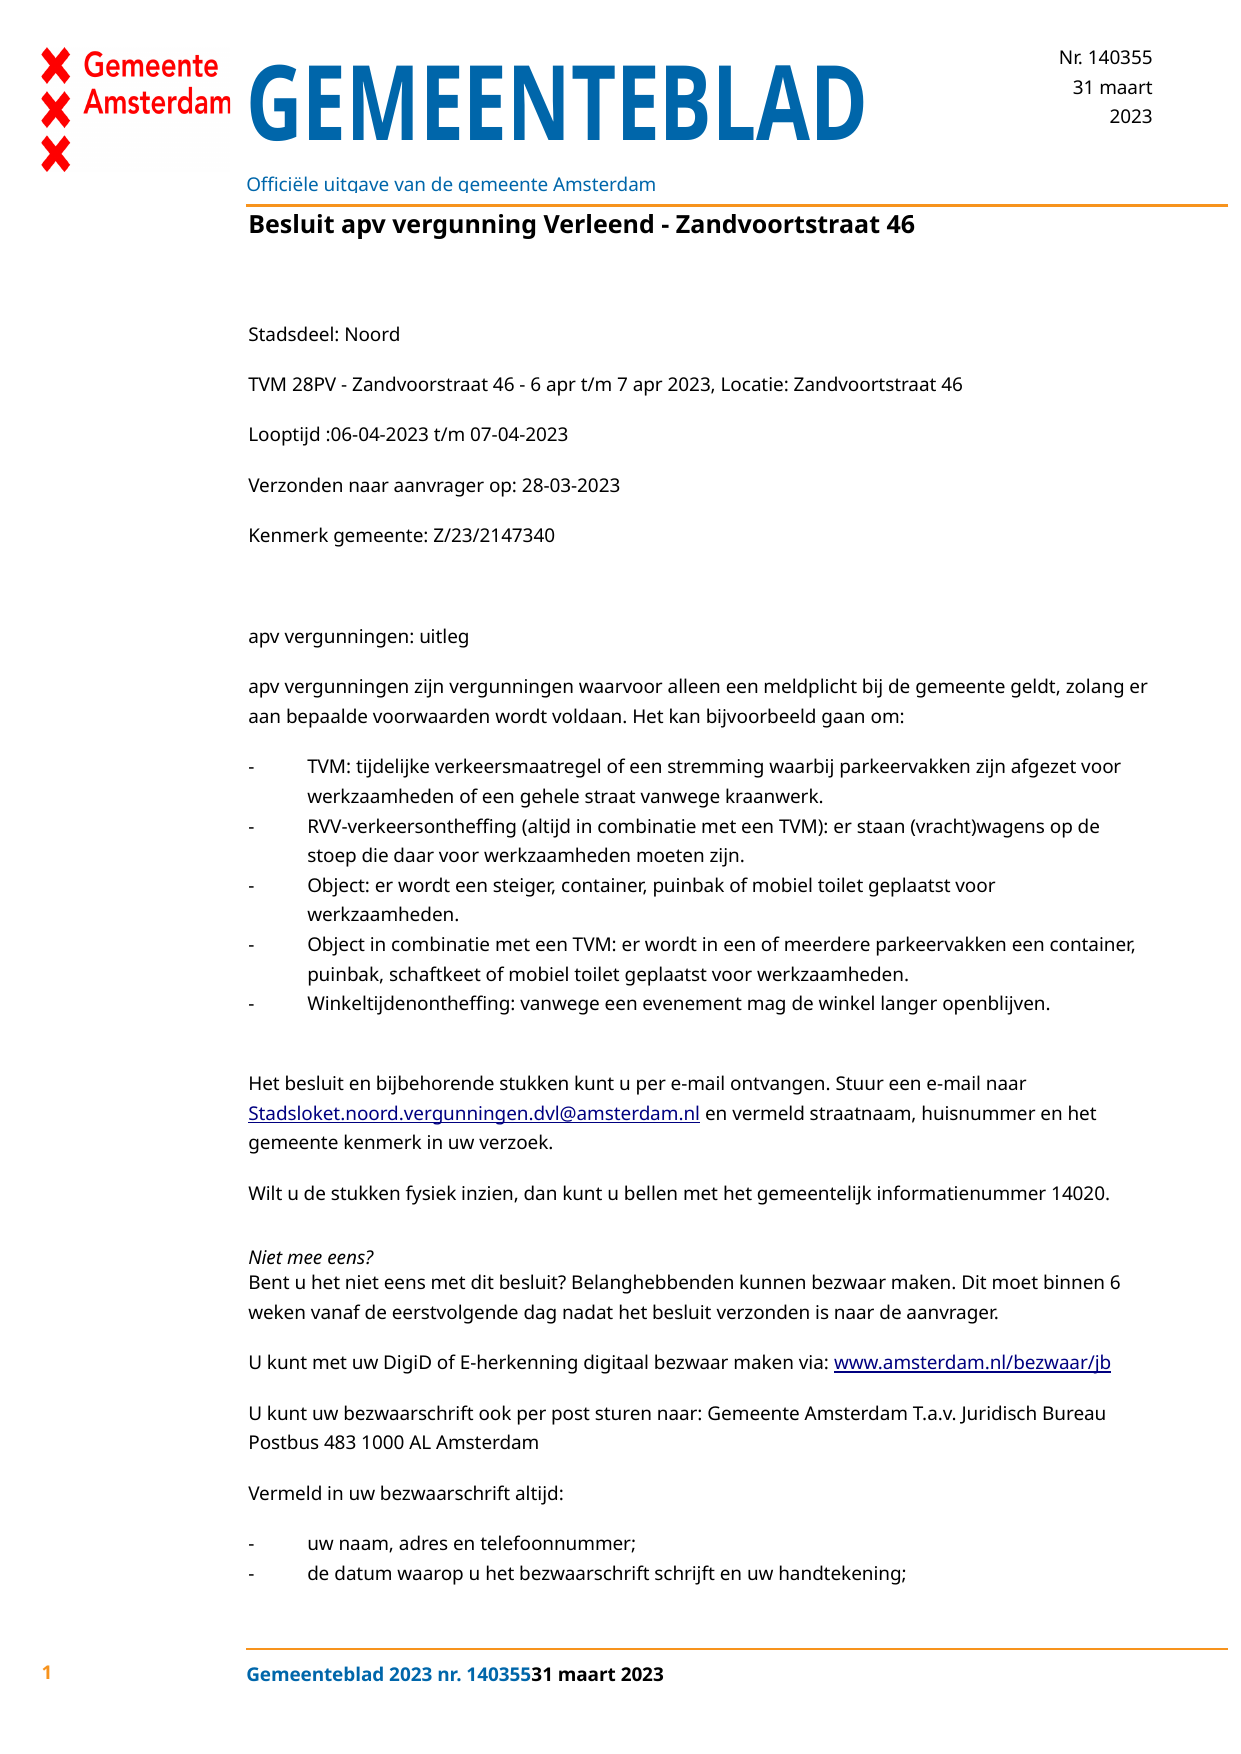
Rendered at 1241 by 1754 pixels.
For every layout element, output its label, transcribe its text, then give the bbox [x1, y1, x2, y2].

list RVV-verkeersontheffing (altijd in combinatie met een TVM): er staan (vracht)wagens op de stoep die daar voor werkzaamheden moeten zijn. [248, 813, 1152, 868]
text apv vergunningen: uitleg [248, 623, 1152, 649]
text Stadsdeel: Noord [248, 321, 1152, 346]
list Winkeltijdenontheffing: vanwege een evenement mag de winkel langer openblijven. [248, 990, 1152, 1016]
text Looptijd :06-04-2023 t/m 07-04-2023 [248, 422, 1152, 447]
list de datum waarop u het bezwaarschrift schrijft en uw handtekening; [248, 1560, 1152, 1586]
text U kunt met uw DigiD of E-herkenning digitaal bezwaar maken via: www.amsterdam.nl/bezwaar/jb [248, 1349, 1152, 1375]
list Object: er wordt een steiger, container, puinbak of mobiel toilet geplaatst voor werkzaamheden. [248, 872, 1152, 927]
text U kunt uw bezwaarschrift ook per post sturen naar: Gemeente Amsterdam T.a.v. Juridisch Bureau Postbus 483 1000 AL Amsterdam [248, 1400, 1152, 1455]
text Wilt u de stukken fysiek inzien, dan kunt u bellen met het gemeentelijk informatienummer 14020. [248, 1180, 1152, 1206]
list uw naam, adres en telefoonnummer; [248, 1530, 1152, 1556]
text Kenmerk gemeente: Z/23/2147340 [248, 522, 1152, 548]
text TVM 28PV - Zandvoorstraat 46 - 6 apr t/m 7 apr 2023, Locatie: Zandvoortstraat 46 [248, 371, 1152, 397]
list Object in combinatie met een TVM: er wordt in een of meerdere parkeervakken een container, puinbak, schaftkeet of mobiel toilet geplaatst voor werkzaamheden. [248, 931, 1152, 986]
text apv vergunningen zijn vergunningen waarvoor alleen een meldplicht bij de gemeente geldt, zolang er aan bepaalde voorwaarden wordt voldaan. Het kan bijvoorbeeld gaan om: [248, 674, 1152, 729]
picture [41, 47, 231, 172]
text Vermeld in uw bezwaarschrift altijd: [248, 1480, 1152, 1506]
text Niet mee eens? [248, 1244, 1152, 1269]
list TVM: tijdelijke verkeersmaatregel of een stremming waarbij parkeervakken zijn afgezet voor werkzaamheden of een gehele straat vanwege kraanwerk. [248, 754, 1152, 809]
text Het besluit en bijbehorende stukken kunt u per e-mail ontvangen. Stuur een e-mail naar Stadsloket.noord.vergunningen.dvl@amsterdam.nl en vermeld straatnaam, huisnummer en het gemeente kenmerk in uw verzoek. [248, 1070, 1152, 1155]
text Verzonden naar aanvrager op: 28-03-2023 [248, 472, 1152, 498]
text Besluit apv vergunning Verleend - Zandvoortstraat 46 [248, 207, 1152, 241]
text Bent u het niet eens met dit besluit? Belanghebbenden kunnen bezwaar maken. Dit moet binnen 6 weken vanaf de eerstvolgende dag nadat het besluit verzonden is naar de aanvrager. [248, 1269, 1152, 1325]
